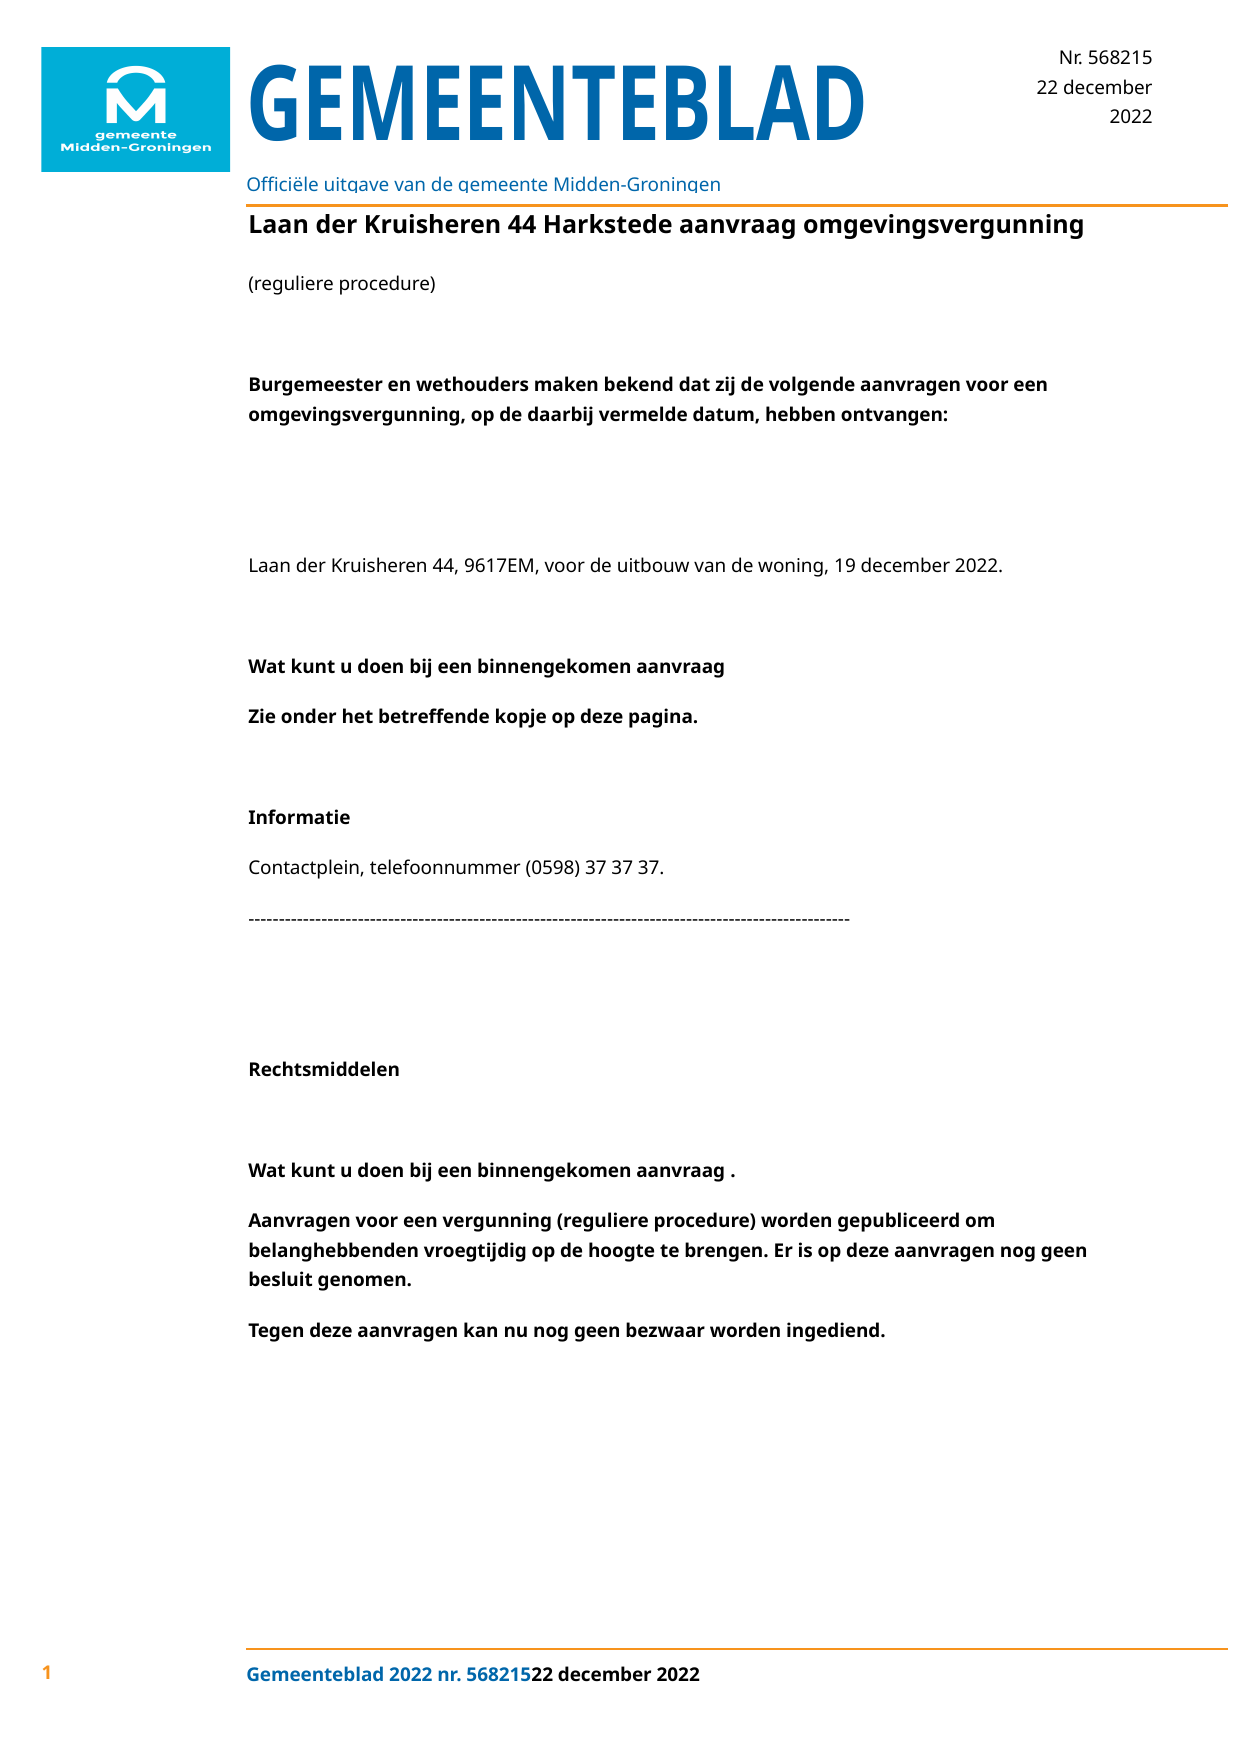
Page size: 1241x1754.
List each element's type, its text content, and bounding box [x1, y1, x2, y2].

text Wat kunt u doen bij een binnengekomen aanvraag [248, 653, 1152, 678]
text Burgemeester en wethouders maken bekend dat zij de volgende aanvragen voor een omgevingsvergunning, op de daarbij vermelde datum, hebben ontvangen: [248, 371, 1152, 426]
picture [184, 146, 190, 153]
text Informatie [248, 804, 1152, 830]
text Wat kunt u doen bij een binnengekomen aanvraag . [248, 1157, 1152, 1183]
text Zie onder het betreffende kopje op deze pagina. [248, 703, 1152, 729]
text Rechtsmiddelen [248, 1056, 1152, 1082]
text (reguliere procedure) [248, 270, 1152, 296]
text Tegen deze aanvragen kan nu nog geen bezwaar worden ingediend. [248, 1317, 1152, 1343]
text Laan der Kruisheren 44, 9617EM, voor de uitbouw van de woning, 19 december 2022. [248, 552, 1152, 578]
text Contactplein, telefoonnummer (0598) 37 37 37. [248, 854, 1152, 880]
text Aanvragen voor een vergunning (reguliere procedure) worden gepubliceerd om belanghebbenden vroegtijdig op de hoogte te brengen. Er is op deze aanvragen nog geen besluit genomen. [248, 1207, 1152, 1292]
text --------------------------------------------------------------------------------------------------- [248, 905, 1152, 931]
picture [107, 89, 165, 122]
picture [108, 66, 164, 82]
text Laan der Kruisheren 44 Harkstede aanvraag omgevingsvergunning [248, 207, 1152, 241]
